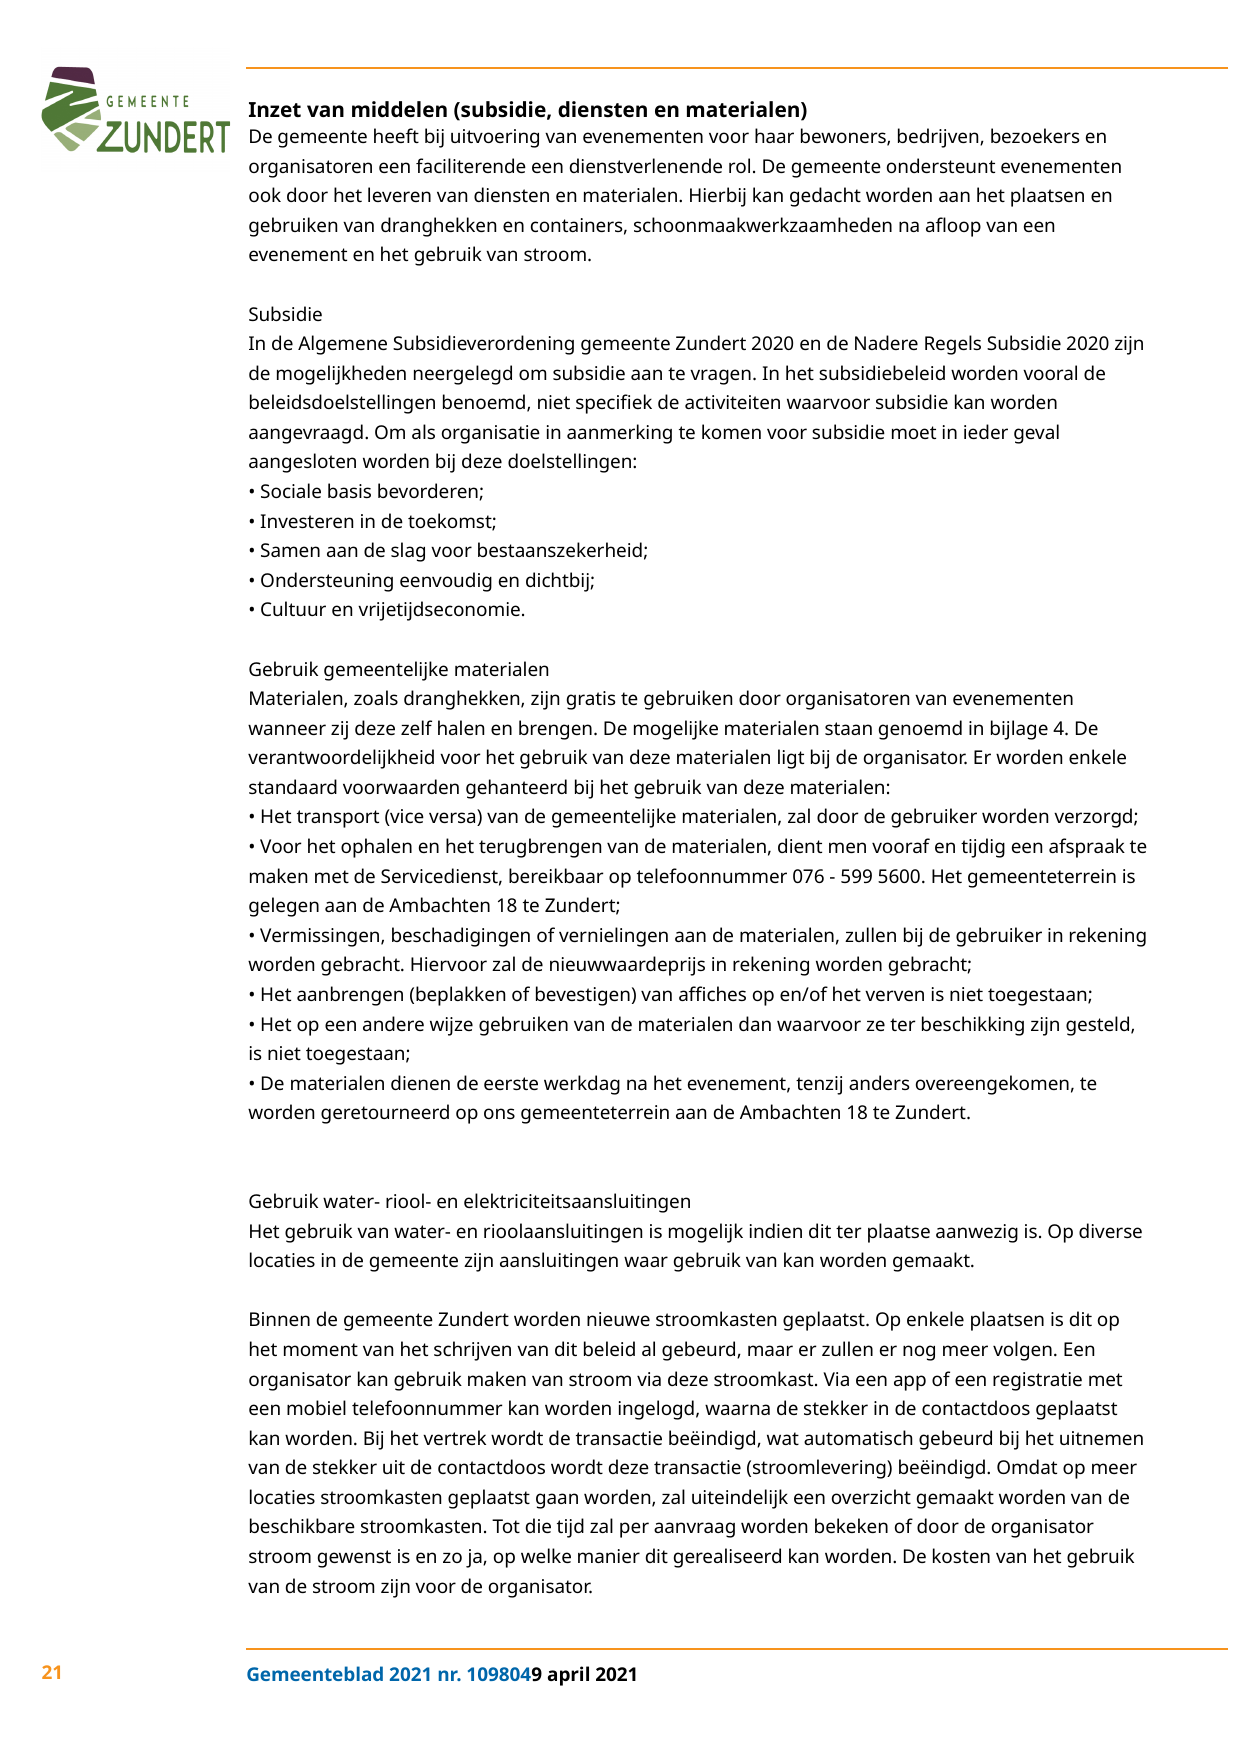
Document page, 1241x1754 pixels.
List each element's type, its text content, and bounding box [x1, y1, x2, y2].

text • Voor het ophalen en het terugbrengen van de materialen, dient men vooraf en tijdig een afspraak te maken met de Servicedienst, bereikbaar op telefoonnummer 076 - 599 5600. Het gemeenteterrein is gelegen aan de Ambachten 18 te Zundert; [248, 833, 1152, 918]
text • Sociale basis bevorderen; [248, 478, 1152, 504]
text • De materialen dienen de eerste werkdag na het evenement, tenzij anders overeengekomen, te worden geretourneerd op ons gemeenteterrein aan de Ambachten 18 te Zundert. [248, 1070, 1152, 1125]
text • Samen aan de slag voor bestaanszekerheid; [248, 537, 1152, 563]
text Materialen, zoals dranghekken, zijn gratis te gebruiken door organisatoren van evenementen wanneer zij deze zelf halen en brengen. De mogelijke materialen staan genoemd in bijlage 4. De verantwoordelijkheid voor het gebruik van deze materialen ligt bij de organisator. Er worden enkele standaard voorwaarden gehanteerd bij het gebruik van deze materialen: [248, 685, 1152, 800]
text • Het aanbrengen (beplakken of bevestigen) van affiches op en/of het verven is niet toegestaan; [248, 981, 1152, 1007]
text • Cultuur en vrijetijdseconomie. [248, 597, 1152, 622]
text • Vermissingen, beschadigingen of vernielingen aan de materialen, zullen bij de gebruiker in rekening worden gebracht. Hiervoor zal de nieuwwaardeprijs in rekening worden gebracht; [248, 922, 1152, 977]
text Gebruik gemeentelijke materialen [248, 656, 1152, 681]
text Gebruik water- riool- en elektriciteitsaansluitingen [248, 1188, 1152, 1214]
text Het gebruik van water- en rioolaansluitingen is mogelijk indien dit ter plaatse aanwezig is. Op diverse locaties in de gemeente zijn aansluitingen waar gebruik van kan worden gemaakt. [248, 1218, 1152, 1273]
text • Investeren in de toekomst; [248, 508, 1152, 533]
text • Ondersteuning eenvoudig en dichtbij; [248, 567, 1152, 593]
text Inzet van middelen (subsidie, diensten en materialen) [248, 95, 1152, 123]
text In de Algemene Subsidieverordening gemeente Zundert 2020 en de Nadere Regels Subsidie 2020 zijn de mogelijkheden neergelegd om subsidie aan te vragen. In het subsidiebeleid worden vooral de beleidsdoelstellingen benoemd, niet specifiek de activiteiten waarvoor subsidie kan worden aangevraagd. Om als organisatie in aanmerking te komen voor subsidie moet in ieder geval aangesloten worden bij deze doelstellingen: [248, 330, 1152, 474]
text Binnen de gemeente Zundert worden nieuwe stroomkasten geplaatst. Op enkele plaatsen is dit op het moment van het schrijven van dit beleid al gebeurd, maar er zullen er nog meer volgen. Een organisator kan gebruik maken van stroom via deze stroomkast. Via een app of een registratie met een mobiel telefoonnummer kan worden ingelogd, waarna de stekker in de contactdoos geplaatst kan worden. Bij het vertrek wordt de transactie beëindigd, wat automatisch gebeurd bij het uitnemen van de stekker uit de contactdoos wordt deze transactie (stroomlevering) beëindigd. Omdat op meer locaties stroomkasten geplaatst gaan worden, zal uiteindelijk een overzicht gemaakt worden van de beschikbare stroomkasten. Tot die tijd zal per aanvraag worden bekeken of door de organisator stroom gewenst is en zo ja, op welke manier dit gerealiseerd kan worden. De kosten van het gebruik van de stroom zijn voor de organisator. [248, 1307, 1152, 1598]
text • Het op een andere wijze gebruiken van de materialen dan waarvoor ze ter beschikking zijn gesteld, is niet toegestaan; [248, 1011, 1152, 1066]
text Subsidie [248, 301, 1152, 326]
picture [41, 47, 231, 172]
text De gemeente heeft bij uitvoering van evenementen voor haar bewoners, bedrijven, bezoekers en organisatoren een faciliterende een dienstverlenende rol. De gemeente ondersteunt evenementen ook door het leveren van diensten en materialen. Hierbij kan gedacht worden aan het plaatsen en gebruiken van dranghekken en containers, schoonmaakwerkzaamheden na afloop van een evenement en het gebruik van stroom. [248, 123, 1152, 267]
text • Het transport (vice versa) van de gemeentelijke materialen, zal door de gebruiker worden verzorgd; [248, 804, 1152, 829]
